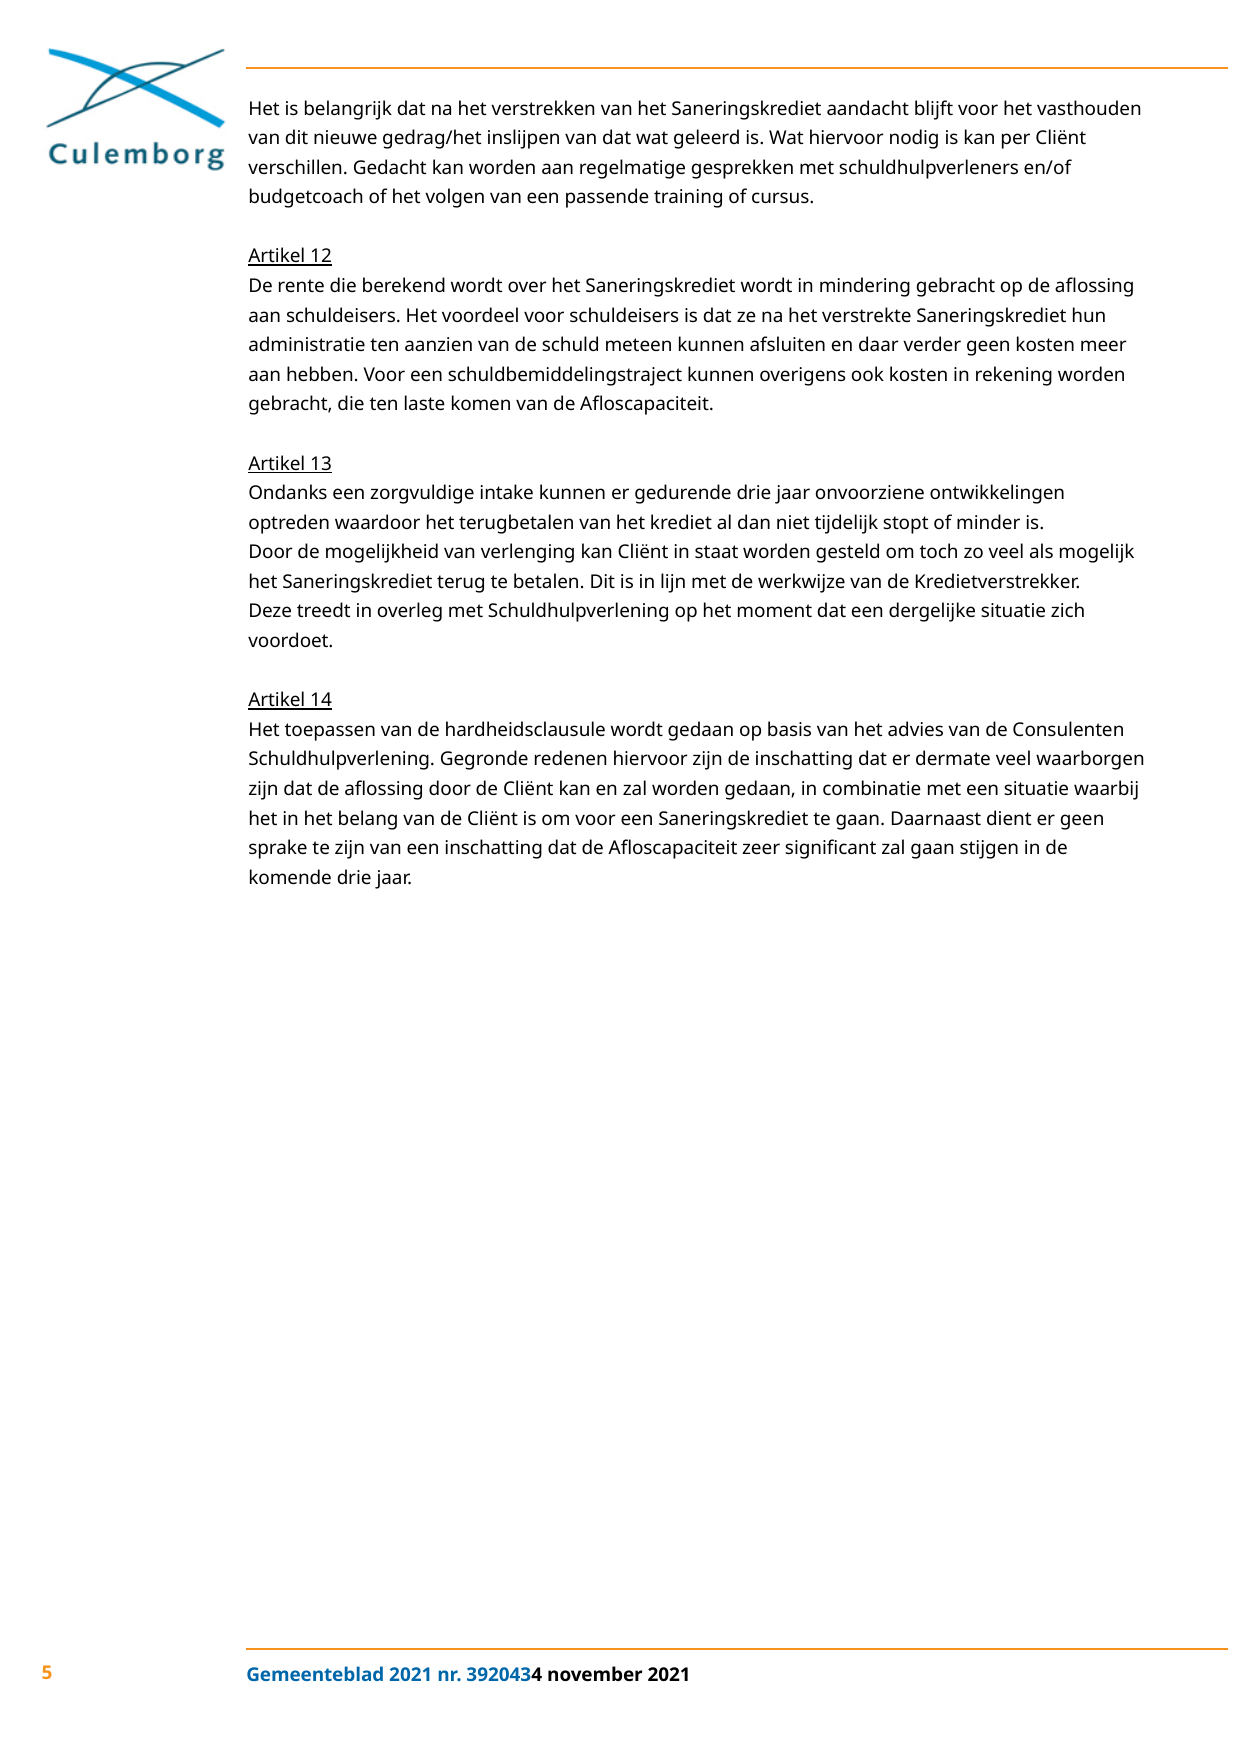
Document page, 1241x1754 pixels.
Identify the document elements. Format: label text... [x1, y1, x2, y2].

text Artikel 14 [248, 686, 1152, 712]
text De rente die berekend wordt over het Saneringskrediet wordt in mindering gebracht op de aflossing aan schuldeisers. Het voordeel voor schuldeisers is dat ze na het verstrekte Saneringskrediet hun administratie ten aanzien van de schuld meteen kunnen afsluiten en daar verder geen kosten meer aan hebben. Voor een schuldbemiddelingstraject kunnen overigens ook kosten in rekening worden gebracht, die ten laste komen van de Afloscapaciteit. [248, 272, 1152, 416]
text Het is belangrijk dat na het verstrekken van het Saneringskrediet aandacht blijft voor het vasthouden van dit nieuwe gedrag/het inslijpen van dat wat geleerd is. Wat hiervoor nodig is kan per Cliënt verschillen. Gedacht kan worden aan regelmatige gesprekken met schuldhulpverleners en/of budgetcoach of het volgen van een passende training of cursus. [248, 95, 1152, 209]
text Artikel 12 [248, 243, 1152, 268]
text Ondanks een zorgvuldige intake kunnen er gedurende drie jaar onvoorziene ontwikkelingen optreden waardoor het terugbetalen van het krediet al dan niet tijdelijk stopt of minder is. [248, 479, 1152, 535]
text Deze treedt in overleg met Schuldhulpverlening op het moment dat een dergelijke situatie zich voordoet. [248, 598, 1152, 653]
picture [41, 47, 231, 172]
text Door de mogelijkheid van verlenging kan Cliënt in staat worden gesteld om toch zo veel als mogelijk het Saneringskrediet terug te betalen. Dit is in lijn met de werkwijze van de Kredietverstrekker. [248, 538, 1152, 594]
text Het toepassen van de hardheidsclausule wordt gedaan op basis van het advies van de Consulenten Schuldhulpverlening. Gegronde redenen hiervoor zijn de inschatting dat er dermate veel waarborgen zijn dat de aflossing door de Cliënt kan en zal worden gedaan, in combinatie met een situatie waarbij het in het belang van de Cliënt is om voor een Saneringskrediet te gaan. Daarnaast dient er geen sprake te zijn van een inschatting dat de Afloscapaciteit zeer significant zal gaan stijgen in de komende drie jaar. [248, 716, 1152, 890]
text Artikel 13 [248, 450, 1152, 476]
